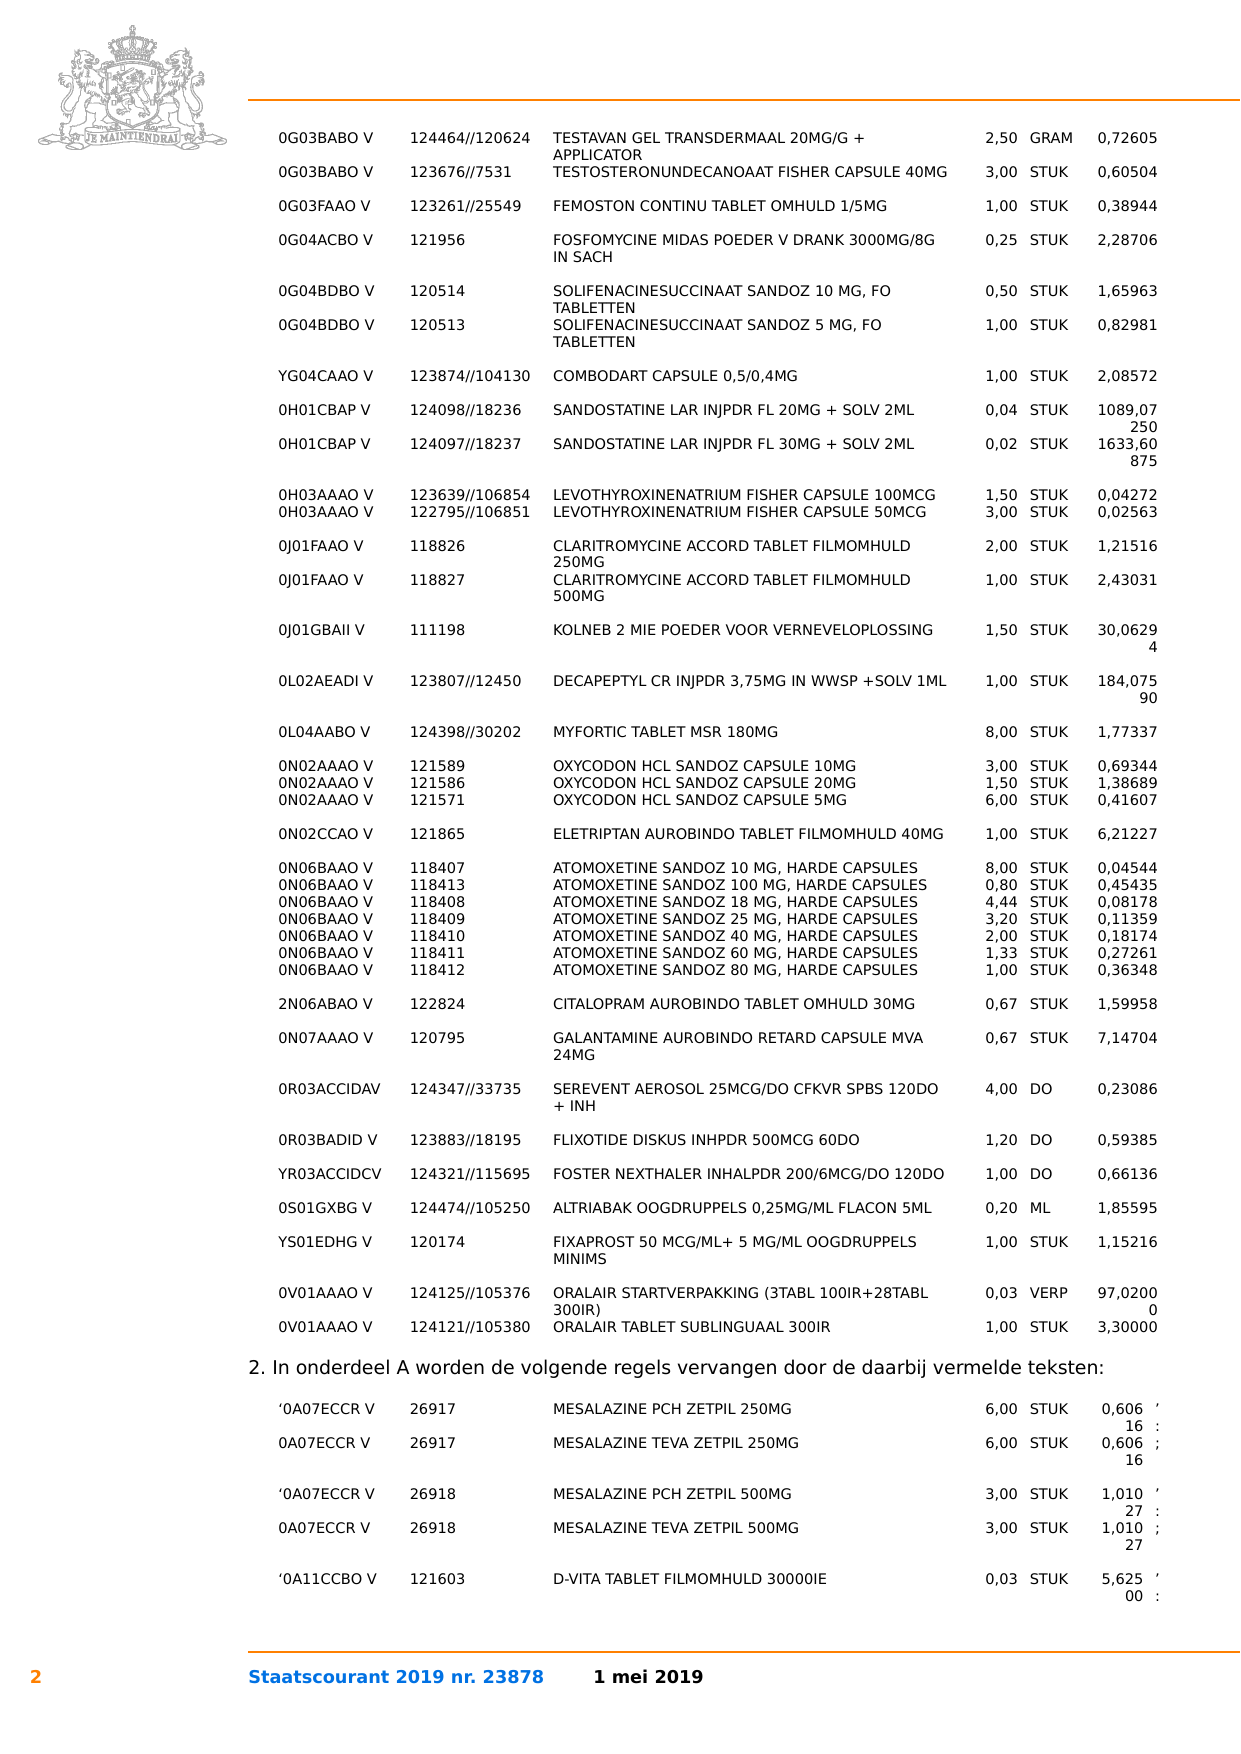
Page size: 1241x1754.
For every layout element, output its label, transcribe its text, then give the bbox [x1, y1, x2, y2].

table_cell 2,43031 [1086, 571, 1163, 605]
table_cell 124125//105376 [404, 1285, 547, 1318]
table_cell [278, 215, 1163, 232]
table_cell 0,82981 [1086, 317, 1163, 351]
table_cell 0N06BAAO V [278, 962, 403, 979]
table_cell COMBODART CAPSULE 0,5/0,4MG [547, 368, 961, 384]
table_cell 7,14704 [1086, 1030, 1163, 1064]
table_cell [278, 1115, 1163, 1132]
table_cell 124098//18236 [404, 402, 547, 436]
table_cell ATOMOXETINE SANDOZ 60 MG, HARDE CAPSULES [547, 945, 961, 962]
table_cell 0,04 [961, 402, 1023, 436]
table_cell 0,23086 [1086, 1081, 1163, 1115]
table_cell ELETRIPTAN AUROBINDO TABLET FILMOMHULD 40MG [547, 826, 961, 843]
table_cell STUK [1024, 1486, 1086, 1520]
table_cell 120514 [404, 283, 547, 317]
table_cell STUK [1024, 436, 1086, 469]
table_header STUK [1024, 1401, 1086, 1435]
table_cell 123261//25549 [404, 198, 547, 215]
table_cell 0,04544 [1086, 860, 1163, 877]
table_cell CITALOPRAM AUROBINDO TABLET OMHULD 30MG [547, 996, 961, 1013]
table_cell 4,00 [961, 1081, 1023, 1115]
table_cell 0,04272 [1086, 486, 1163, 503]
table_cell 1,00 [961, 317, 1023, 351]
table_cell 124474//105250 [404, 1200, 547, 1217]
table_cell STUK [1024, 758, 1086, 775]
table_cell 0H01CBAP V [278, 402, 403, 436]
table_cell 0,27261 [1086, 945, 1163, 962]
table_cell DO [1024, 1081, 1086, 1115]
table_cell ’: [1149, 1571, 1163, 1605]
table_cell [278, 1217, 1163, 1233]
table_cell TESTAVAN GEL TRANSDERMAAL 20MG/G + APPLICATOR [547, 130, 961, 164]
table_cell [278, 1268, 1163, 1284]
table_cell [278, 351, 1163, 368]
table_cell OXYCODON HCL SANDOZ CAPSULE 10MG [547, 758, 961, 775]
table_cell ATOMOXETINE SANDOZ 25 MG, HARDE CAPSULES [547, 911, 961, 928]
table_cell 0,59385 [1086, 1132, 1163, 1149]
table_cell 124097//18237 [404, 436, 547, 469]
table_cell [278, 1183, 1163, 1199]
table_cell 121571 [404, 792, 547, 809]
table_header ’: [1149, 1401, 1163, 1435]
table_cell 184,07590 [1086, 673, 1163, 707]
table_cell 123883//18195 [404, 1132, 547, 1149]
table_cell MYFORTIC TABLET MSR 180MG [547, 724, 961, 741]
table_cell 1089,07250 [1086, 402, 1163, 436]
table_cell [278, 266, 1163, 283]
table_cell 118409 [404, 911, 547, 928]
table_cell 2,00 [961, 928, 1023, 945]
table_cell 118410 [404, 928, 547, 945]
table_cell 1,50 [961, 775, 1023, 792]
table_cell STUK [1024, 877, 1086, 894]
table_cell ; [1149, 1435, 1163, 1469]
table_cell ATOMOXETINE SANDOZ 100 MG, HARDE CAPSULES [547, 877, 961, 894]
table_cell 0N06BAAO V [278, 911, 403, 928]
table_cell SOLIFENACINESUCCINAAT SANDOZ 10 MG, FO TABLETTEN [547, 283, 961, 317]
table_cell STUK [1024, 1030, 1086, 1064]
table_cell 0J01FAAO V [278, 538, 403, 571]
table_cell 1,01027 [1086, 1520, 1149, 1554]
table_cell GRAM [1024, 130, 1086, 164]
table_cell 124464//120624 [404, 130, 547, 164]
table_cell 0J01FAAO V [278, 571, 403, 605]
table_cell 118826 [404, 538, 547, 571]
table_cell KOLNEB 2 MIE POEDER VOOR VERNEVELOPLOSSING [547, 622, 961, 656]
table_cell 0R03ACCIDAV [278, 1081, 403, 1115]
table_cell 0,60504 [1086, 164, 1163, 181]
table_cell 0,02 [961, 436, 1023, 469]
table_cell 1,21516 [1086, 538, 1163, 571]
table_cell ATOMOXETINE SANDOZ 80 MG, HARDE CAPSULES [547, 962, 961, 979]
table_cell ML [1024, 1200, 1086, 1217]
table_cell 6,00 [961, 1435, 1023, 1469]
table_cell 1,00 [961, 571, 1023, 605]
picture [38, 25, 227, 150]
table_cell STUK [1024, 571, 1086, 605]
table_cell 0L04AABO V [278, 724, 403, 741]
table_cell 3,20 [961, 911, 1023, 928]
table_cell CLARITROMYCINE ACCORD TABLET FILMOMHULD 250MG [547, 538, 961, 571]
table_cell 0,20 [961, 1200, 1023, 1217]
table_cell 118413 [404, 877, 547, 894]
table_cell 0,38944 [1086, 198, 1163, 215]
table_cell 123874//104130 [404, 368, 547, 384]
table_cell CLARITROMYCINE ACCORD TABLET FILMOMHULD 500MG [547, 571, 961, 605]
table_cell 118408 [404, 894, 547, 911]
table_cell 30,06294 [1086, 622, 1163, 656]
table_cell 0G03BABO V [278, 130, 403, 164]
table_cell 2,00 [961, 538, 1023, 571]
table_cell DO [1024, 1166, 1086, 1183]
table_cell [278, 1469, 1163, 1486]
table_cell 0,36348 [1086, 962, 1163, 979]
table_cell STUK [1024, 860, 1086, 877]
table_header ‘0A07ECCR V [278, 1401, 403, 1435]
table_cell 3,00 [961, 1486, 1023, 1520]
table_cell [278, 470, 1163, 486]
table_cell STUK [1024, 1435, 1086, 1469]
text 2. In onderdeel A worden de volgende regels vervangen door de daarbij vermelde teksten: [248, 1357, 1163, 1379]
table_cell 111198 [404, 622, 547, 656]
table_cell 0,03 [961, 1285, 1023, 1318]
table_cell YS01EDHG V [278, 1234, 403, 1267]
table_cell [278, 741, 1163, 758]
table_cell MESALAZINE TEVA ZETPIL 500MG [547, 1520, 961, 1554]
table_cell 121603 [404, 1571, 547, 1605]
table_cell 121586 [404, 775, 547, 792]
table_cell STUK [1024, 724, 1086, 741]
table_cell 0N06BAAO V [278, 860, 403, 877]
table_cell 120174 [404, 1234, 547, 1267]
table_cell 1,65963 [1086, 283, 1163, 317]
table_cell ATOMOXETINE SANDOZ 40 MG, HARDE CAPSULES [547, 928, 961, 945]
table_cell 0A07ECCR V [278, 1520, 403, 1554]
table_cell 0A07ECCR V [278, 1435, 403, 1469]
table_cell 1,00 [961, 1319, 1023, 1335]
table_cell STUK [1024, 622, 1086, 656]
table_cell 6,00 [961, 792, 1023, 809]
table_cell 0,80 [961, 877, 1023, 894]
table_cell VERP [1024, 1285, 1086, 1318]
table_cell 1633,60875 [1086, 436, 1163, 469]
table_cell 124347//33735 [404, 1081, 547, 1115]
table_cell STUK [1024, 962, 1086, 979]
table_cell STUK [1024, 486, 1086, 503]
table_cell MESALAZINE PCH ZETPIL 500MG [547, 1486, 961, 1520]
table_cell 118412 [404, 962, 547, 979]
table_cell 0,18174 [1086, 928, 1163, 945]
table_header 6,00 [961, 1401, 1023, 1435]
table_cell 1,59958 [1086, 996, 1163, 1013]
table_cell LEVOTHYROXINENATRIUM FISHER CAPSULE 50MCG [547, 504, 961, 520]
table_cell [278, 385, 1163, 402]
table_cell ‘0A07ECCR V [278, 1486, 403, 1520]
table_cell 0,67 [961, 1030, 1023, 1064]
table_cell 0G03FAAO V [278, 198, 403, 215]
table_cell 123639//106854 [404, 486, 547, 503]
table_cell 0N06BAAO V [278, 928, 403, 945]
table_cell 1,00 [961, 1234, 1023, 1267]
table_cell [278, 1149, 1163, 1166]
table_cell 0,50 [961, 283, 1023, 317]
table_cell ORALAIR STARTVERPAKKING (3TABL 100IR+28TABL 300IR) [547, 1285, 961, 1318]
table_cell 123676//7531 [404, 164, 547, 181]
table_cell STUK [1024, 402, 1086, 436]
table_cell ‘0A11CCBO V [278, 1571, 403, 1605]
table_cell 0,66136 [1086, 1166, 1163, 1183]
table_cell STUK [1024, 504, 1086, 520]
table_cell STUK [1024, 164, 1086, 181]
table_cell 2,08572 [1086, 368, 1163, 384]
table_cell YR03ACCIDCV [278, 1166, 403, 1183]
table_cell FOSTER NEXTHALER INHALPDR 200/6MCG/DO 120DO [547, 1166, 961, 1183]
table_cell 121865 [404, 826, 547, 843]
table_cell STUK [1024, 673, 1086, 707]
table_cell STUK [1024, 792, 1086, 809]
table_cell 0R03BADID V [278, 1132, 403, 1149]
table_cell 0H03AAAO V [278, 486, 403, 503]
table_cell 26918 [404, 1520, 547, 1554]
table_cell 1,00 [961, 826, 1023, 843]
table_cell ALTRIABAK OOGDRUPPELS 0,25MG/ML FLACON 5ML [547, 1200, 961, 1217]
table_cell 26917 [404, 1435, 547, 1469]
table_cell [278, 656, 1163, 673]
table_cell 8,00 [961, 860, 1023, 877]
table_cell 1,00 [961, 673, 1023, 707]
table_cell [278, 520, 1163, 537]
table_cell 121589 [404, 758, 547, 775]
table_cell DECAPEPTYL CR INJPDR 3,75MG IN WWSP +SOLV 1ML [547, 673, 961, 707]
table_cell 2,50 [961, 130, 1023, 164]
table_cell 118411 [404, 945, 547, 962]
table_cell STUK [1024, 1319, 1086, 1335]
table_cell 0H01CBAP V [278, 436, 403, 469]
table_cell 120795 [404, 1030, 547, 1064]
table_cell ATOMOXETINE SANDOZ 18 MG, HARDE CAPSULES [547, 894, 961, 911]
table_cell STUK [1024, 538, 1086, 571]
table_cell TESTOSTERONUNDECANOAAT FISHER CAPSULE 40MG [547, 164, 961, 181]
table_cell STUK [1024, 368, 1086, 384]
table_cell D-VITA TABLET FILMOMHULD 30000IE [547, 1571, 961, 1605]
table_cell 0,25 [961, 232, 1023, 266]
table_cell FOSFOMYCINE MIDAS POEDER V DRANK 3000MG/8G IN SACH [547, 232, 961, 266]
table_cell 3,00 [961, 1520, 1023, 1554]
table_cell 122795//106851 [404, 504, 547, 520]
table_cell 1,77337 [1086, 724, 1163, 741]
table_cell ORALAIR TABLET SUBLINGUAAL 300IR [547, 1319, 961, 1335]
table_cell 0,69344 [1086, 758, 1163, 775]
table_cell STUK [1024, 996, 1086, 1013]
table_cell 124321//115695 [404, 1166, 547, 1183]
table_cell SANDOSTATINE LAR INJPDR FL 30MG + SOLV 2ML [547, 436, 961, 469]
table_cell 1,85595 [1086, 1200, 1163, 1217]
table_cell STUK [1024, 945, 1086, 962]
table_cell 0G04ACBO V [278, 232, 403, 266]
table_cell 124121//105380 [404, 1319, 547, 1335]
table_cell [278, 1013, 1163, 1030]
table_cell 0,45435 [1086, 877, 1163, 894]
table_cell 1,00 [961, 368, 1023, 384]
table_cell 0N06BAAO V [278, 945, 403, 962]
table_cell 0G03BABO V [278, 164, 403, 181]
table_cell [278, 843, 1163, 860]
table_cell STUK [1024, 775, 1086, 792]
table_cell STUK [1024, 911, 1086, 928]
table_cell 120513 [404, 317, 547, 351]
table_cell SEREVENT AEROSOL 25MCG/DO CFKVR SPBS 120DO + INH [547, 1081, 961, 1115]
table_cell 0,72605 [1086, 130, 1163, 164]
table_cell 118407 [404, 860, 547, 877]
table_cell GALANTAMINE AUROBINDO RETARD CAPSULE MVA 24MG [547, 1030, 961, 1064]
table_cell 1,00 [961, 962, 1023, 979]
table_cell OXYCODON HCL SANDOZ CAPSULE 5MG [547, 792, 961, 809]
table_cell [278, 181, 1163, 198]
table_cell 1,00 [961, 1166, 1023, 1183]
table_cell STUK [1024, 928, 1086, 945]
table_cell LEVOTHYROXINENATRIUM FISHER CAPSULE 100MCG [547, 486, 961, 503]
table_cell 5,62500 [1086, 1571, 1149, 1605]
table_cell ATOMOXETINE SANDOZ 10 MG, HARDE CAPSULES [547, 860, 961, 877]
table_cell 1,20 [961, 1132, 1023, 1149]
table_cell 0N02AAAO V [278, 792, 403, 809]
table_cell [278, 1064, 1163, 1081]
table_cell 0J01GBAII V [278, 622, 403, 656]
table_header 26917 [404, 1401, 547, 1435]
table_cell STUK [1024, 198, 1086, 215]
table_cell 1,50 [961, 486, 1023, 503]
table_cell 0L02AEADI V [278, 673, 403, 707]
table_cell 0,02563 [1086, 504, 1163, 520]
table_header 0,60616 [1086, 1401, 1149, 1435]
table_cell 121956 [404, 232, 547, 266]
table_cell FEMOSTON CONTINU TABLET OMHULD 1/5MG [547, 198, 961, 215]
table_cell 0,08178 [1086, 894, 1163, 911]
table_cell 2,28706 [1086, 232, 1163, 266]
table_cell 6,21227 [1086, 826, 1163, 843]
table_cell YG04CAAO V [278, 368, 403, 384]
table_cell FIXAPROST 50 MCG/ML+ 5 MG/ML OOGDRUPPELS MINIMS [547, 1234, 961, 1267]
table_cell 122824 [404, 996, 547, 1013]
table_cell 97,02000 [1086, 1285, 1163, 1318]
table_cell 0,60616 [1086, 1435, 1149, 1469]
table_cell DO [1024, 1132, 1086, 1149]
table_cell 1,38689 [1086, 775, 1163, 792]
table_cell FLIXOTIDE DISKUS INHPDR 500MCG 60DO [547, 1132, 961, 1149]
table_cell 0N06BAAO V [278, 877, 403, 894]
table_cell 0,11359 [1086, 911, 1163, 928]
table_cell 0N07AAAO V [278, 1030, 403, 1064]
table_cell [278, 979, 1163, 996]
table_cell 0,67 [961, 996, 1023, 1013]
table_cell 3,00 [961, 164, 1023, 181]
table_cell 0,41607 [1086, 792, 1163, 809]
table_cell 1,33 [961, 945, 1023, 962]
table_cell 1,00 [961, 198, 1023, 215]
table_header MESALAZINE PCH ZETPIL 250MG [547, 1401, 961, 1435]
table_cell 2N06ABAO V [278, 996, 403, 1013]
table_cell 0N02AAAO V [278, 775, 403, 792]
table_cell 0N02CCAO V [278, 826, 403, 843]
table_cell STUK [1024, 283, 1086, 317]
table_cell 0S01GXBG V [278, 1200, 403, 1217]
table_cell 3,00 [961, 758, 1023, 775]
table_cell STUK [1024, 232, 1086, 266]
table_cell STUK [1024, 317, 1086, 351]
table_cell 0V01AAAO V [278, 1285, 403, 1318]
table_cell 0G04BDBO V [278, 317, 403, 351]
table_cell 124398//30202 [404, 724, 547, 741]
table_cell 0H03AAAO V [278, 504, 403, 520]
table_cell 0G04BDBO V [278, 283, 403, 317]
table_cell 4,44 [961, 894, 1023, 911]
table_cell STUK [1024, 1520, 1086, 1554]
table_cell STUK [1024, 894, 1086, 911]
table_cell 1,01027 [1086, 1486, 1149, 1520]
table_cell ; [1149, 1520, 1163, 1554]
table_cell 0,03 [961, 1571, 1023, 1605]
table_cell MESALAZINE TEVA ZETPIL 250MG [547, 1435, 961, 1469]
table_cell ’: [1149, 1486, 1163, 1520]
table_cell 26918 [404, 1486, 547, 1520]
table_cell 3,30000 [1086, 1319, 1163, 1335]
table_cell 0V01AAAO V [278, 1319, 403, 1335]
table_cell [278, 809, 1163, 826]
table_cell 1,15216 [1086, 1234, 1163, 1267]
table_cell 118827 [404, 571, 547, 605]
table_cell 1,50 [961, 622, 1023, 656]
table_cell 0N06BAAO V [278, 894, 403, 911]
table_cell [278, 707, 1163, 724]
table_cell STUK [1024, 1571, 1086, 1605]
table_cell [278, 1554, 1163, 1571]
table_cell STUK [1024, 1234, 1086, 1267]
table_cell SANDOSTATINE LAR INJPDR FL 20MG + SOLV 2ML [547, 402, 961, 436]
table_cell OXYCODON HCL SANDOZ CAPSULE 20MG [547, 775, 961, 792]
table_cell 123807//12450 [404, 673, 547, 707]
table_cell SOLIFENACINESUCCINAAT SANDOZ 5 MG, FO TABLETTEN [547, 317, 961, 351]
table_cell 8,00 [961, 724, 1023, 741]
table_cell [278, 605, 1163, 622]
table_cell STUK [1024, 826, 1086, 843]
table_cell 0N02AAAO V [278, 758, 403, 775]
table_cell 3,00 [961, 504, 1023, 520]
